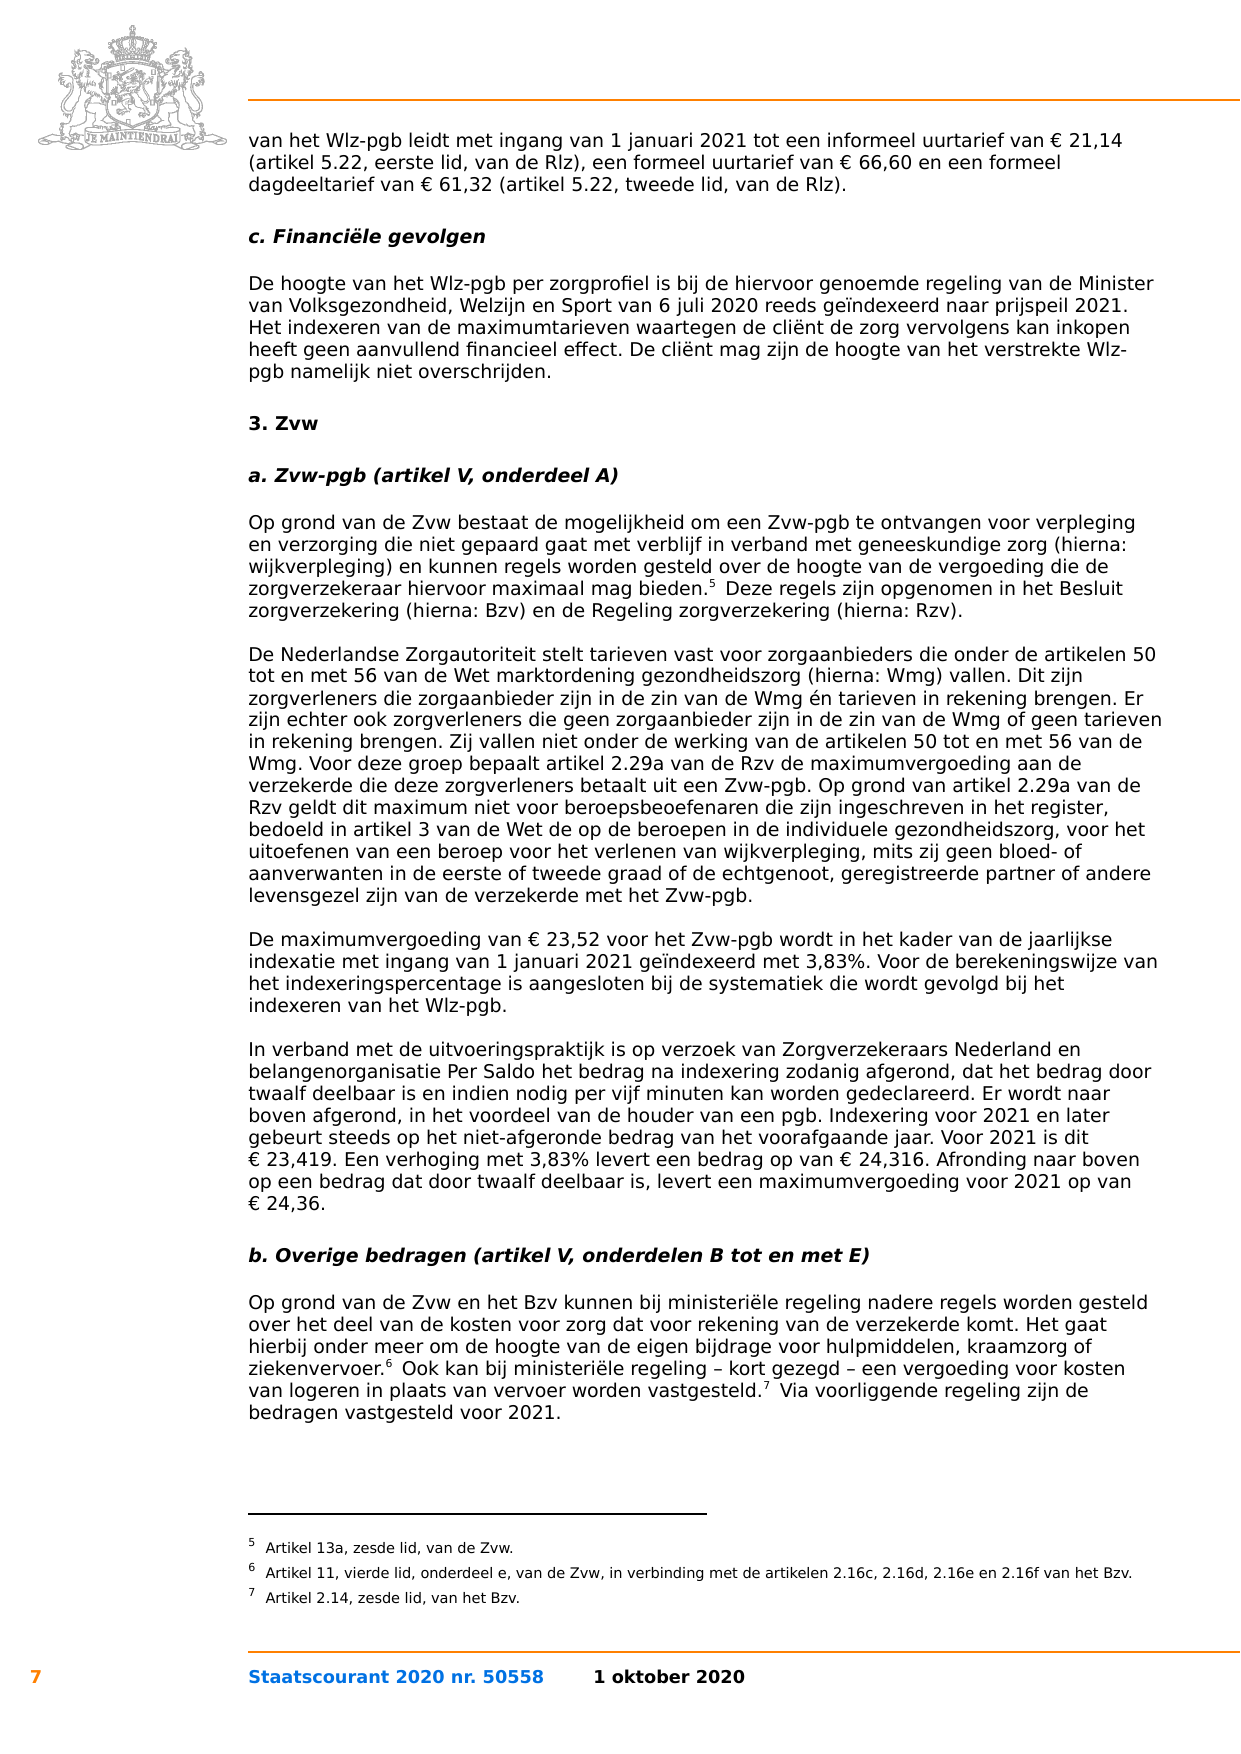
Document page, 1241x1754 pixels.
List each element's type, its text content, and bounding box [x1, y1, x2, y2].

text De Nederlandse Zorgautoriteit stelt tarieven vast voor zorgaanbieders die onder de artikelen 50 tot en met 56 van de Wet marktordening gezondheidszorg (hierna: Wmg) vallen. Dit zijn zorgverleners die zorgaanbieder zijn in de zin van de Wmg én tarieven in rekening brengen. Er zijn echter ook zorgverleners die geen zorgaanbieder zijn in de zin van de Wmg of geen tarieven in rekening brengen. Zij vallen niet onder de werking van de artikelen 50 tot en met 56 van de Wmg. Voor deze groep bepaalt artikel 2.29a van de Rzv de maximumvergoeding aan de verzekerde die deze zorgverleners betaalt uit een Zvw-pgb. Op grond van artikel 2.29a van de Rzv geldt dit maximum niet voor beroepsbeoefenaren die zijn ingeschreven in het register, bedoeld in artikel 3 van de Wet de op de beroepen in de individuele gezondheidszorg, voor het uitoefenen van een beroep voor het verlenen van wijkverpleging, mits zij geen bloed- of aanverwanten in de eerste of tweede graad of de echtgenoot, geregistreerde partner of andere levensgezel zijn van de verzekerde met het Zvw-pgb. [248, 643, 1163, 907]
text van het Wlz-pgb leidt met ingang van 1 januari 2021 tot een informeel uurtarief van € 21,14 (artikel 5.22, eerste lid, van de Rlz), een formeel uurtarief van € 66,60 en een formeel dagdeeltarief van € 61,32 (artikel 5.22, tweede lid, van de Rlz). [248, 130, 1163, 196]
text In verband met de uitvoeringspraktijk is op verzoek van Zorgverzekeraars Nederland en belangenorganisatie Per Saldo het bedrag na indexering zodanig afgerond, dat het bedrag door twaalf deelbaar is en indien nodig per vijf minuten kan worden gedeclareerd. Er wordt naar boven afgerond, in het voordeel van de houder van een pgb. Indexering voor 2021 en later gebeurt steeds op het niet-afgeronde bedrag van het voorafgaande jaar. Voor 2021 is dit € 23,419. Een verhoging met 3,83% levert een bedrag op van € 24,316. Afronding naar boven op een bedrag dat door twaalf deelbaar is, levert een maximumvergoeding voor 2021 op van € 24,36. [248, 1039, 1163, 1215]
text Artikel 13a, zesde lid, van de Zvw. [248, 1536, 1163, 1558]
subtitle c. Financiële gevolgen [248, 226, 1163, 248]
text Op grond van de Zvw bestaat de mogelijkheid om een Zvw-pgb te ontvangen voor verpleging en verzorging die niet gepaard gaat met verblijf in verband met geneeskundige zorg (hierna: wijkverpleging) en kunnen regels worden gesteld over de hoogte van de vergoeding die de zorgverzekeraar hiervoor maximaal mag bieden. Deze regels zijn opgenomen in het Besluit zorgverzekering (hierna: Bzv) en de Regeling zorgverzekering (hierna: Rzv). [248, 512, 1163, 622]
text Artikel 2.14, zesde lid, van het Bzv. [248, 1586, 1163, 1608]
subtitle b. Overige bedragen (artikel V, onderdelen B tot en met E) [248, 1245, 1163, 1267]
subtitle a. Zvw-pgb (artikel V, onderdeel A) [248, 465, 1163, 487]
text De maximumvergoeding van € 23,52 voor het Zvw-pgb wordt in het kader van de jaarlijkse indexatie met ingang van 1 januari 2021 geïndexeerd met 3,83%. Voor de berekeningswijze van het indexeringspercentage is aangesloten bij de systematiek die wordt gevolgd bij het indexeren van het Wlz-pgb. [248, 929, 1163, 1017]
text Op grond van de Zvw en het Bzv kunnen bij ministeriële regeling nadere regels worden gesteld over het deel van de kosten voor zorg dat voor rekening van de verzekerde komt. Het gaat hierbij onder meer om de hoogte van de eigen bijdrage voor hulpmiddelen, kraamzorg of ziekenvervoer. Ook kan bij ministeriële regeling – kort gezegd – een vergoeding voor kosten van logeren in plaats van vervoer worden vastgesteld. Via voorliggende regeling zijn de bedragen vastgesteld voor 2021. [248, 1292, 1163, 1423]
picture [38, 25, 227, 150]
subtitle 3. Zvw [248, 413, 1163, 435]
text Artikel 11, vierde lid, onderdeel e, van de Zvw, in verbinding met de artikelen 2.16c, 2.16d, 2.16e en 2.16f van het Bzv. [248, 1561, 1163, 1583]
text De hoogte van het Wlz-pgb per zorgprofiel is bij de hiervoor genoemde regeling van de Minister van Volksgezondheid, Welzijn en Sport van 6 juli 2020 reeds geïndexeerd naar prijspeil 2021. Het indexeren van de maximumtarieven waartegen de cliënt de zorg vervolgens kan inkopen heeft geen aanvullend financieel effect. De cliënt mag zijn de hoogte van het verstrekte Wlz-pgb namelijk niet overschrijden. [248, 273, 1163, 383]
